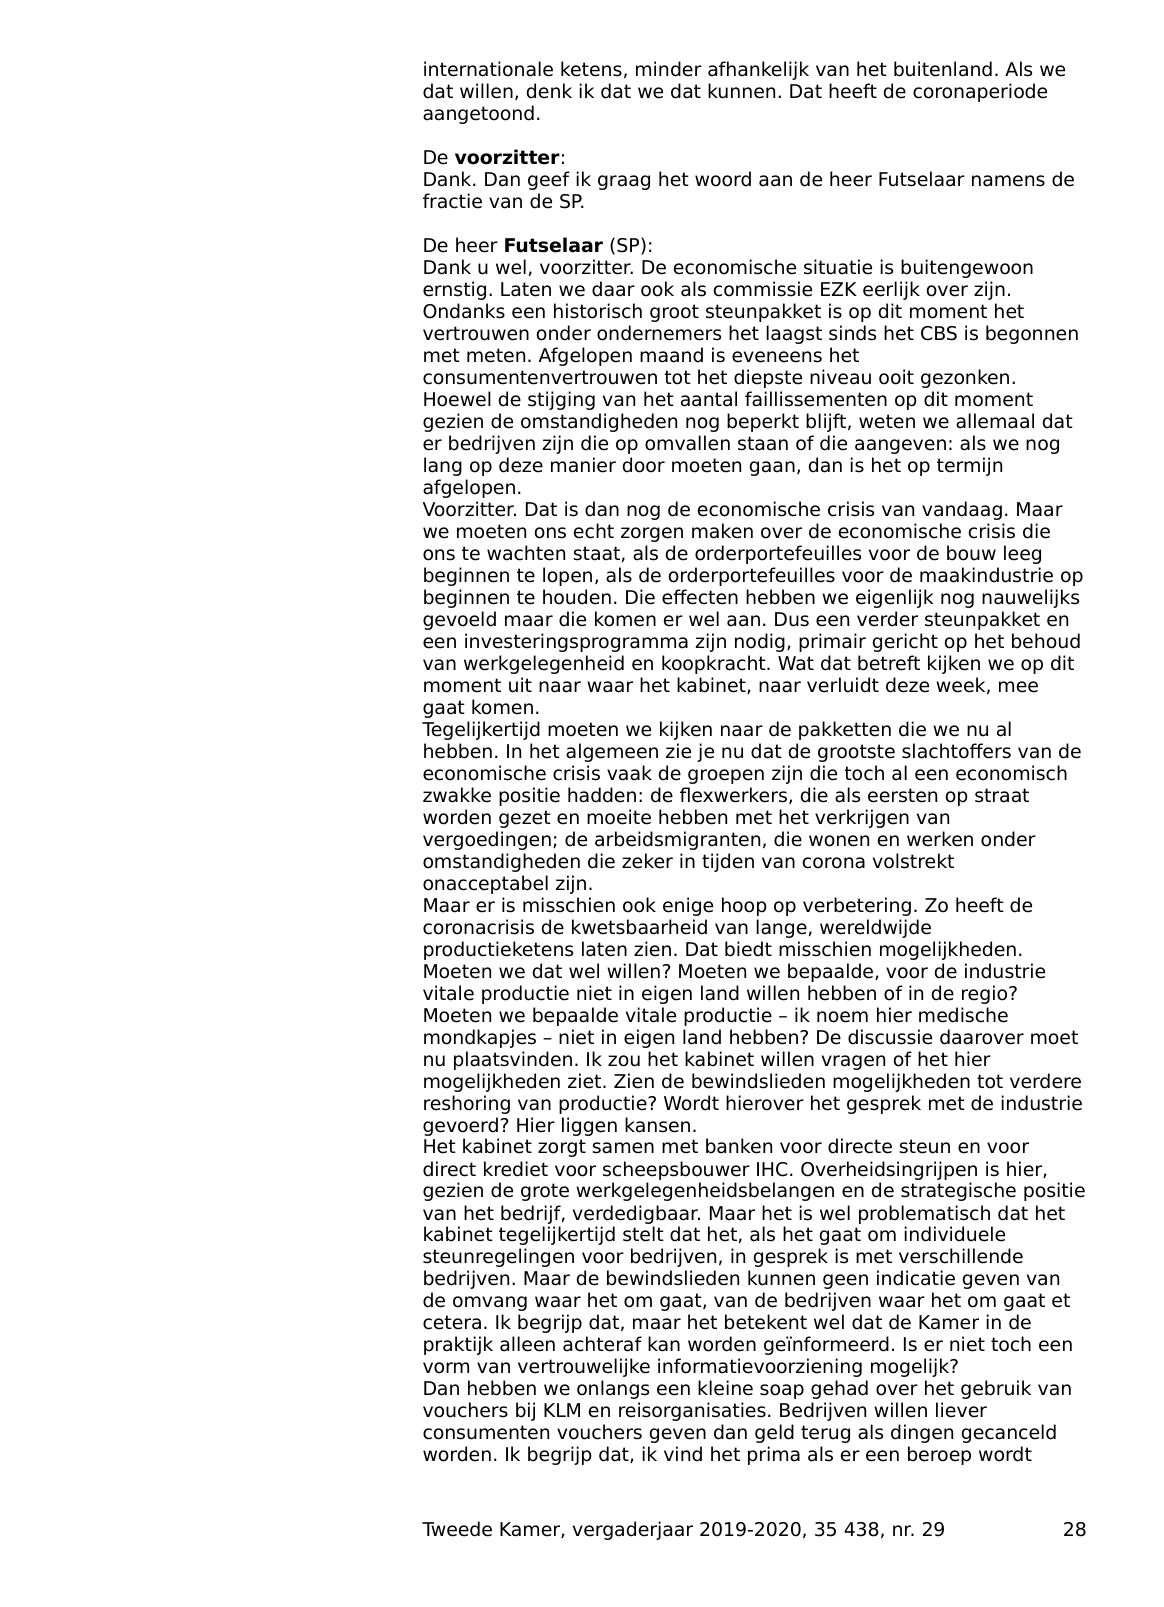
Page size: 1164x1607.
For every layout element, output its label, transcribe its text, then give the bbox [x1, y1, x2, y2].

text De voorzitter: [422, 147, 1087, 169]
text Tegelijkertijd moeten we kijken naar de pakketten die we nu al hebben. In het algemeen zie je nu dat de grootste slachtoffers van de economische crisis vaak de groepen zijn die toch al een economisch zwakke positie hadden: de flexwerkers, die als eersten op straat worden gezet en moeite hebben met het verkrijgen van vergoedingen; de arbeidsmigranten, die wonen en werken onder omstandigheden die zeker in tijden van corona volstrekt onacceptabel zijn. [422, 719, 1087, 895]
text internationale ketens, minder afhankelijk van het buitenland. Als we dat willen, denk ik dat we dat kunnen. Dat heeft de coronaperiode aangetoond. [422, 59, 1087, 125]
text Maar er is misschien ook enige hoop op verbetering. Zo heeft de coronacrisis de kwetsbaarheid van lange, wereldwijde productieketens laten zien. Dat biedt misschien mogelijkheden. Moeten we dat wel willen? Moeten we bepaalde, voor de industrie vitale productie niet in eigen land willen hebben of in de regio? Moeten we bepaalde vitale productie – ik noem hier medische mondkapjes – niet in eigen land hebben? De discussie daarover moet nu plaatsvinden. Ik zou het kabinet willen vragen of het hier mogelijkheden ziet. Zien de bewindslieden mogelijkheden tot verdere reshoring van productie? Wordt hierover het gesprek met de industrie gevoerd? Hier liggen kansen. [422, 895, 1087, 1136]
text Dan hebben we onlangs een kleine soap gehad over het gebruik van vouchers bij KLM en reisorganisaties. Bedrijven willen liever consumenten vouchers geven dan geld terug als dingen gecanceld worden. Ik begrijp dat, ik vind het prima als er een beroep wordt [422, 1378, 1087, 1466]
text Dank u wel, voorzitter. De economische situatie is buitengewoon ernstig. Laten we daar ook als commissie EZK eerlijk over zijn. Ondanks een historisch groot steunpakket is op dit moment het vertrouwen onder ondernemers het laagst sinds het CBS is begonnen met meten. Afgelopen maand is eveneens het consumentenvertrouwen tot het diepste niveau ooit gezonken. Hoewel de stijging van het aantal faillissementen op dit moment gezien de omstandigheden nog beperkt blijft, weten we allemaal dat er bedrijven zijn die op omvallen staan of die aangeven: als we nog lang op deze manier door moeten gaan, dan is het op termijn afgelopen. [422, 257, 1087, 499]
text Voorzitter. Dat is dan nog de economische crisis van vandaag. Maar we moeten ons echt zorgen maken over de economische crisis die ons te wachten staat, als de orderportefeuilles voor de bouw leeg beginnen te lopen, als de orderportefeuilles voor de maakindustrie op beginnen te houden. Die effecten hebben we eigenlijk nog nauwelijks gevoeld maar die komen er wel aan. Dus een verder steunpakket en een investeringsprogramma zijn nodig, primair gericht op het behoud van werkgelegenheid en koopkracht. Wat dat betreft kijken we op dit moment uit naar waar het kabinet, naar verluidt deze week, mee gaat komen. [422, 499, 1087, 719]
text Dank. Dan geef ik graag het woord aan de heer Futselaar namens de fractie van de SP. [422, 169, 1087, 213]
text De heer Futselaar (SP): [422, 235, 1087, 257]
text Het kabinet zorgt samen met banken voor directe steun en voor direct krediet voor scheepsbouwer IHC. Overheidsingrijpen is hier, gezien de grote werkgelegenheidsbelangen en de strategische positie van het bedrijf, verdedigbaar. Maar het is wel problematisch dat het kabinet tegelijkertijd stelt dat het, als het gaat om individuele steunregelingen voor bedrijven, in gesprek is met verschillende bedrijven. Maar de bewindslieden kunnen geen indicatie geven van de omvang waar het om gaat, van de bedrijven waar het om gaat et cetera. Ik begrijp dat, maar het betekent wel dat de Kamer in de praktijk alleen achteraf kan worden geïnformeerd. Is er niet toch een vorm van vertrouwelijke informatievoorziening mogelijk? [422, 1136, 1087, 1378]
